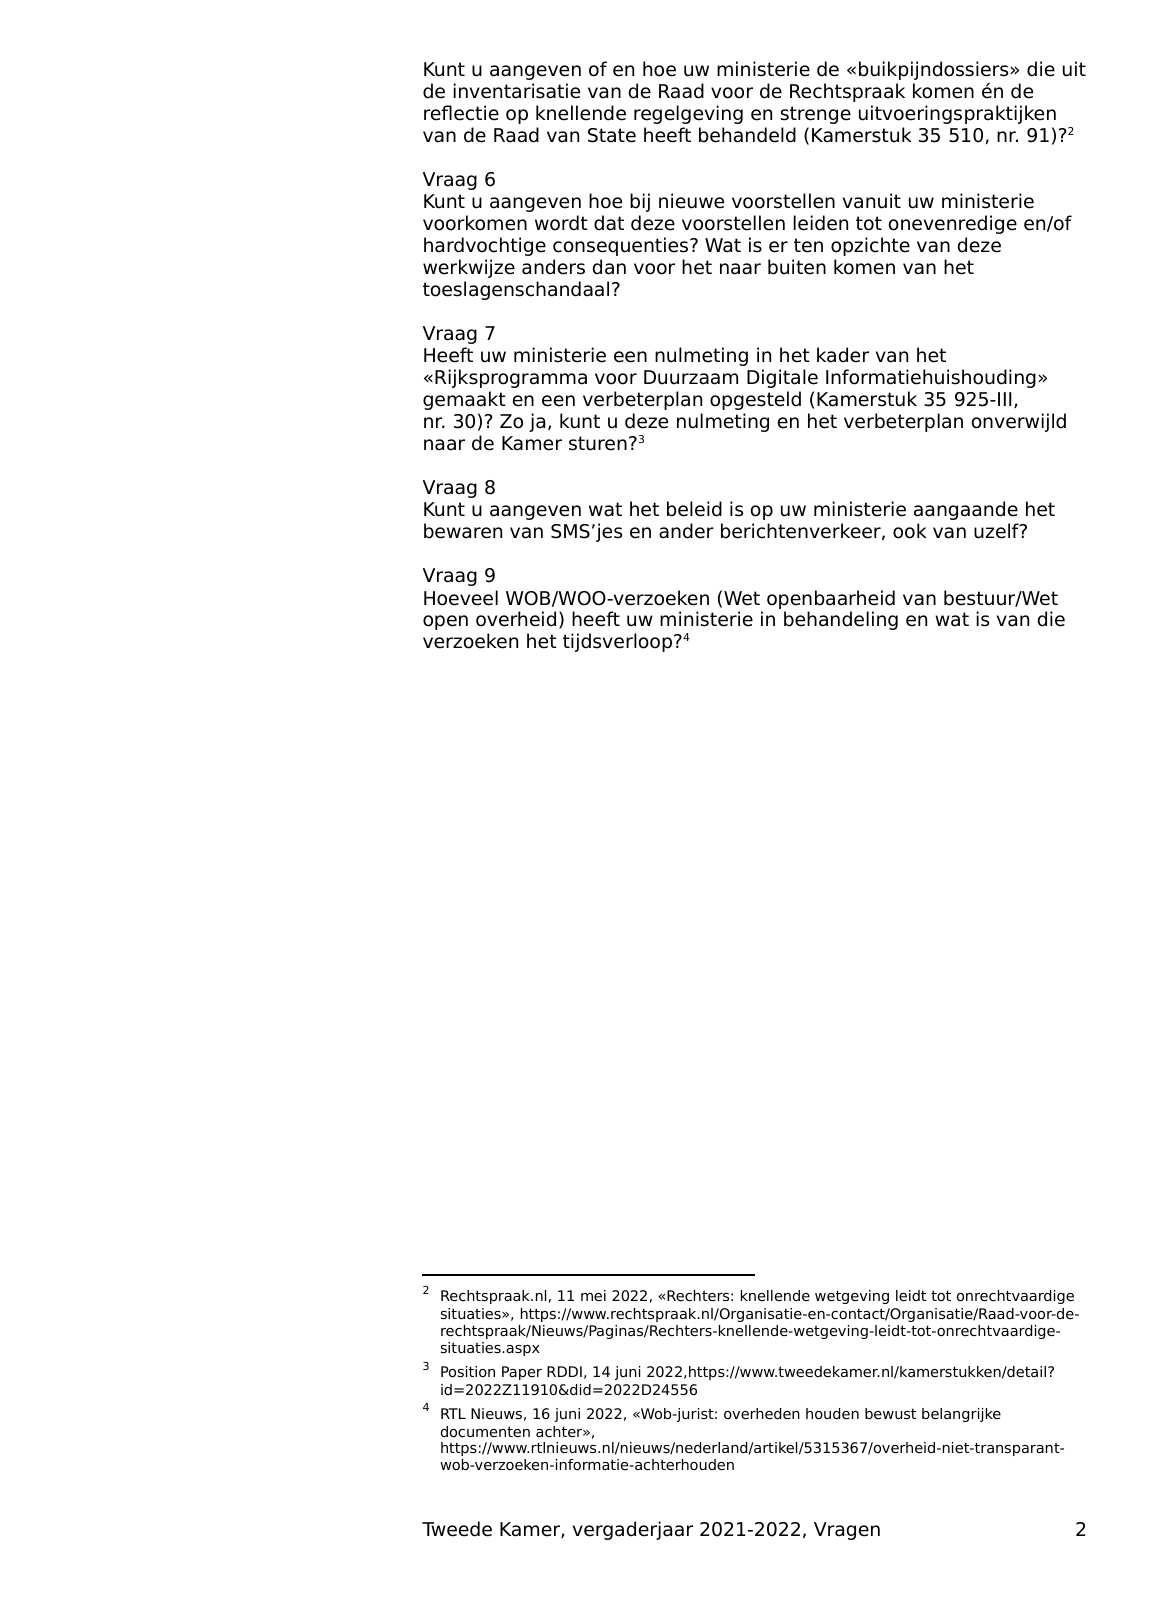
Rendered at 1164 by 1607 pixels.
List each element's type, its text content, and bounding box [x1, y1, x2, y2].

text Vraag 7 [422, 323, 1087, 345]
text RTL Nieuws, 16 juni 2022, «Wob-jurist: overheden houden bewust belangrijke documenten achter», https://www.rtlnieuws.nl/nieuws/nederland/artikel/5315367/overheid-niet-transparant-wob-verzoeken-informatie-achterhouden [422, 1402, 1087, 1474]
text Heeft uw ministerie een nulmeting in het kader van het «Rijksprogramma voor Duurzaam Digitale Informatiehuishouding» gemaakt en een verbeterplan opgesteld (Kamerstuk 35 925-III, nr. 30)? Zo ja, kunt u deze nulmeting en het verbeterplan onverwijld naar de Kamer sturen? [422, 345, 1087, 455]
text Kunt u aangeven hoe bij nieuwe voorstellen vanuit uw ministerie voorkomen wordt dat deze voorstellen leiden tot onevenredige en/of hardvochtige consequenties? Wat is er ten opzichte van deze werkwijze anders dan voor het naar buiten komen van het toeslagenschandaal? [422, 191, 1087, 301]
text Kunt u aangeven of en hoe uw ministerie de «buikpijndossiers» die uit de inventarisatie van de Raad voor de Rechtspraak komen én de reflectie op knellende regelgeving en strenge uitvoerings­praktijken van de Raad van State heeft behandeld (Kamerstuk 35 510, nr. 91)? [422, 59, 1087, 147]
text Position Paper RDDI, 14 juni 2022,https://www.tweedekamer.nl/kamerstukken/detail?id=2022Z11910&did=2022D24556 [422, 1360, 1087, 1399]
text Vraag 6 [422, 169, 1087, 191]
text Vraag 8 [422, 477, 1087, 499]
text Vraag 9 [422, 565, 1087, 587]
text Kunt u aangeven wat het beleid is op uw ministerie aangaande het bewaren van SMS’jes en ander berichtenverkeer, ook van uzelf? [422, 499, 1087, 543]
text Hoeveel WOB/WOO-verzoeken (Wet openbaarheid van bestuur/Wet open overheid) heeft uw ministerie in behandeling en wat is van die verzoeken het tijdsverloop? [422, 587, 1087, 653]
text Rechtspraak.nl, 11 mei 2022, «Rechters: knellende wetgeving leidt tot onrechtvaardige situaties», https://www.rechtspraak.nl/Organisatie-en-contact/Organisatie/Raad-voor-de-rechtspraak/Nieuws/Paginas/Rechters-knellende-wetgeving-leidt-tot-onrechtvaardige-situaties.aspx [422, 1284, 1087, 1357]
